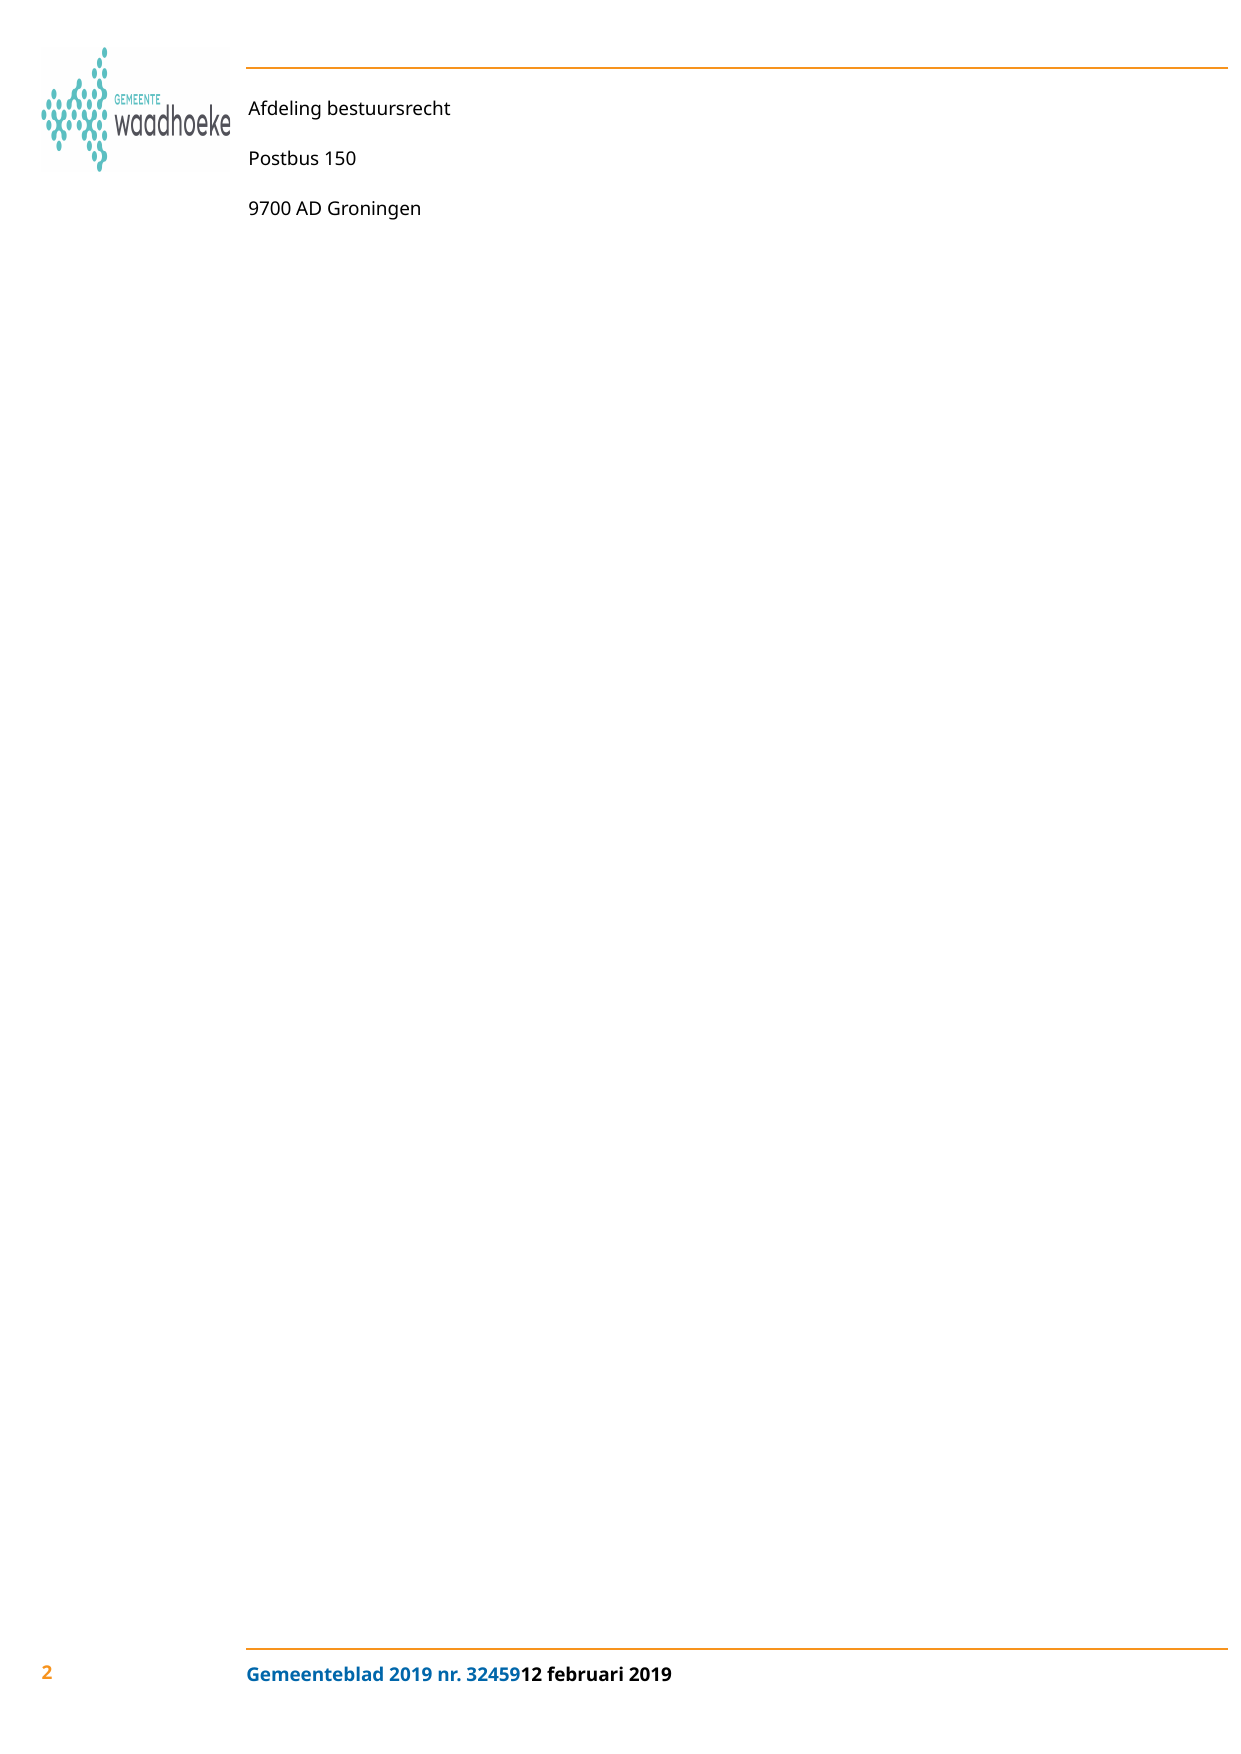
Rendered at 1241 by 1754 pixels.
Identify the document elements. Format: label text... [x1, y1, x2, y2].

picture [41, 47, 231, 172]
text Postbus 150 [248, 145, 1152, 171]
text 9700 AD Groningen [248, 196, 1152, 221]
text Afdeling bestuursrecht [248, 95, 1152, 121]
